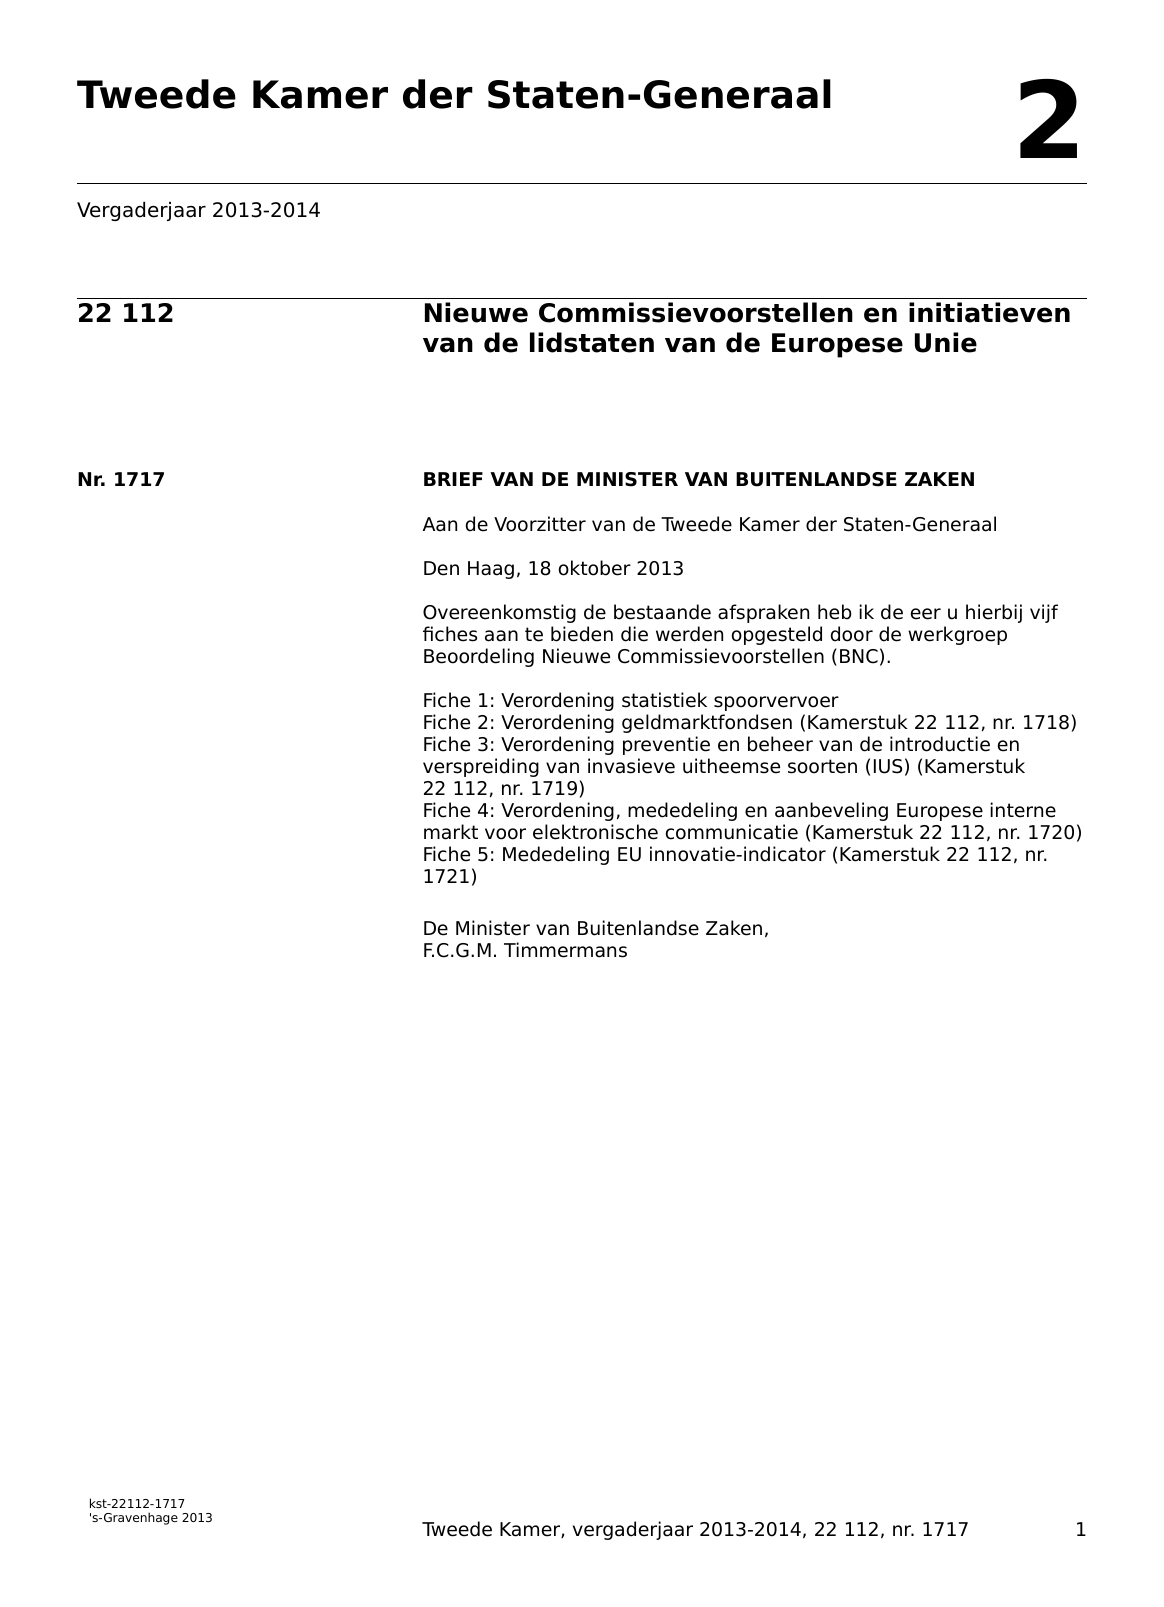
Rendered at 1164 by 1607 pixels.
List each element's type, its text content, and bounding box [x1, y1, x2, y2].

text Fiche 1: Verordening statistiek spoorvervoer [422, 690, 1087, 712]
table_cell Vergaderjaar 2013-2014 [77, 184, 1087, 298]
subtitle 22 112 Nieuwe Commissievoorstellen en initiatieven van de lidstaten van de Europese Unie [77, 299, 1087, 358]
text Overeenkomstig de bestaande afspraken heb ik de eer u hierbij vijf fiches aan te bieden die werden opgesteld door de werkgroep Beoordeling Nieuwe Commissievoorstellen (BNC). [422, 602, 1087, 668]
text De Minister van Buitenlandse Zaken, F.C.G.M. Timmermans [422, 918, 1087, 962]
text Fiche 4: Verordening, mededeling en aanbeveling Europese interne markt voor elektronische communicatie (Kamerstuk 22 112, nr. 1720) [422, 800, 1087, 844]
text Fiche 5: Mededeling EU innovatie-indicator (Kamerstuk 22 112, nr. 1721) [422, 844, 1087, 888]
text kst-22112-1717 [88, 1497, 323, 1511]
table_header Tweede Kamer der Staten-Generaal [77, 59, 886, 183]
text Fiche 3: Verordening preventie en beheer van de introductie en verspreiding van invasieve uitheemse soorten (IUS) (Kamerstuk 22 112, nr. 1719) [422, 734, 1087, 800]
subtitle Nr. 1717 BRIEF VAN DE MINISTER VAN BUITENLANDSE ZAKEN [77, 469, 1087, 491]
text 's-Gravenhage 2013 [88, 1511, 323, 1525]
text Den Haag, 18 oktober 2013 [422, 558, 1087, 580]
table_header 2 [886, 59, 1087, 183]
text Aan de Voorzitter van de Tweede Kamer der Staten-Generaal [422, 513, 1087, 536]
text Fiche 2: Verordening geldmarktfondsen (Kamerstuk 22 112, nr. 1718) [422, 712, 1087, 734]
